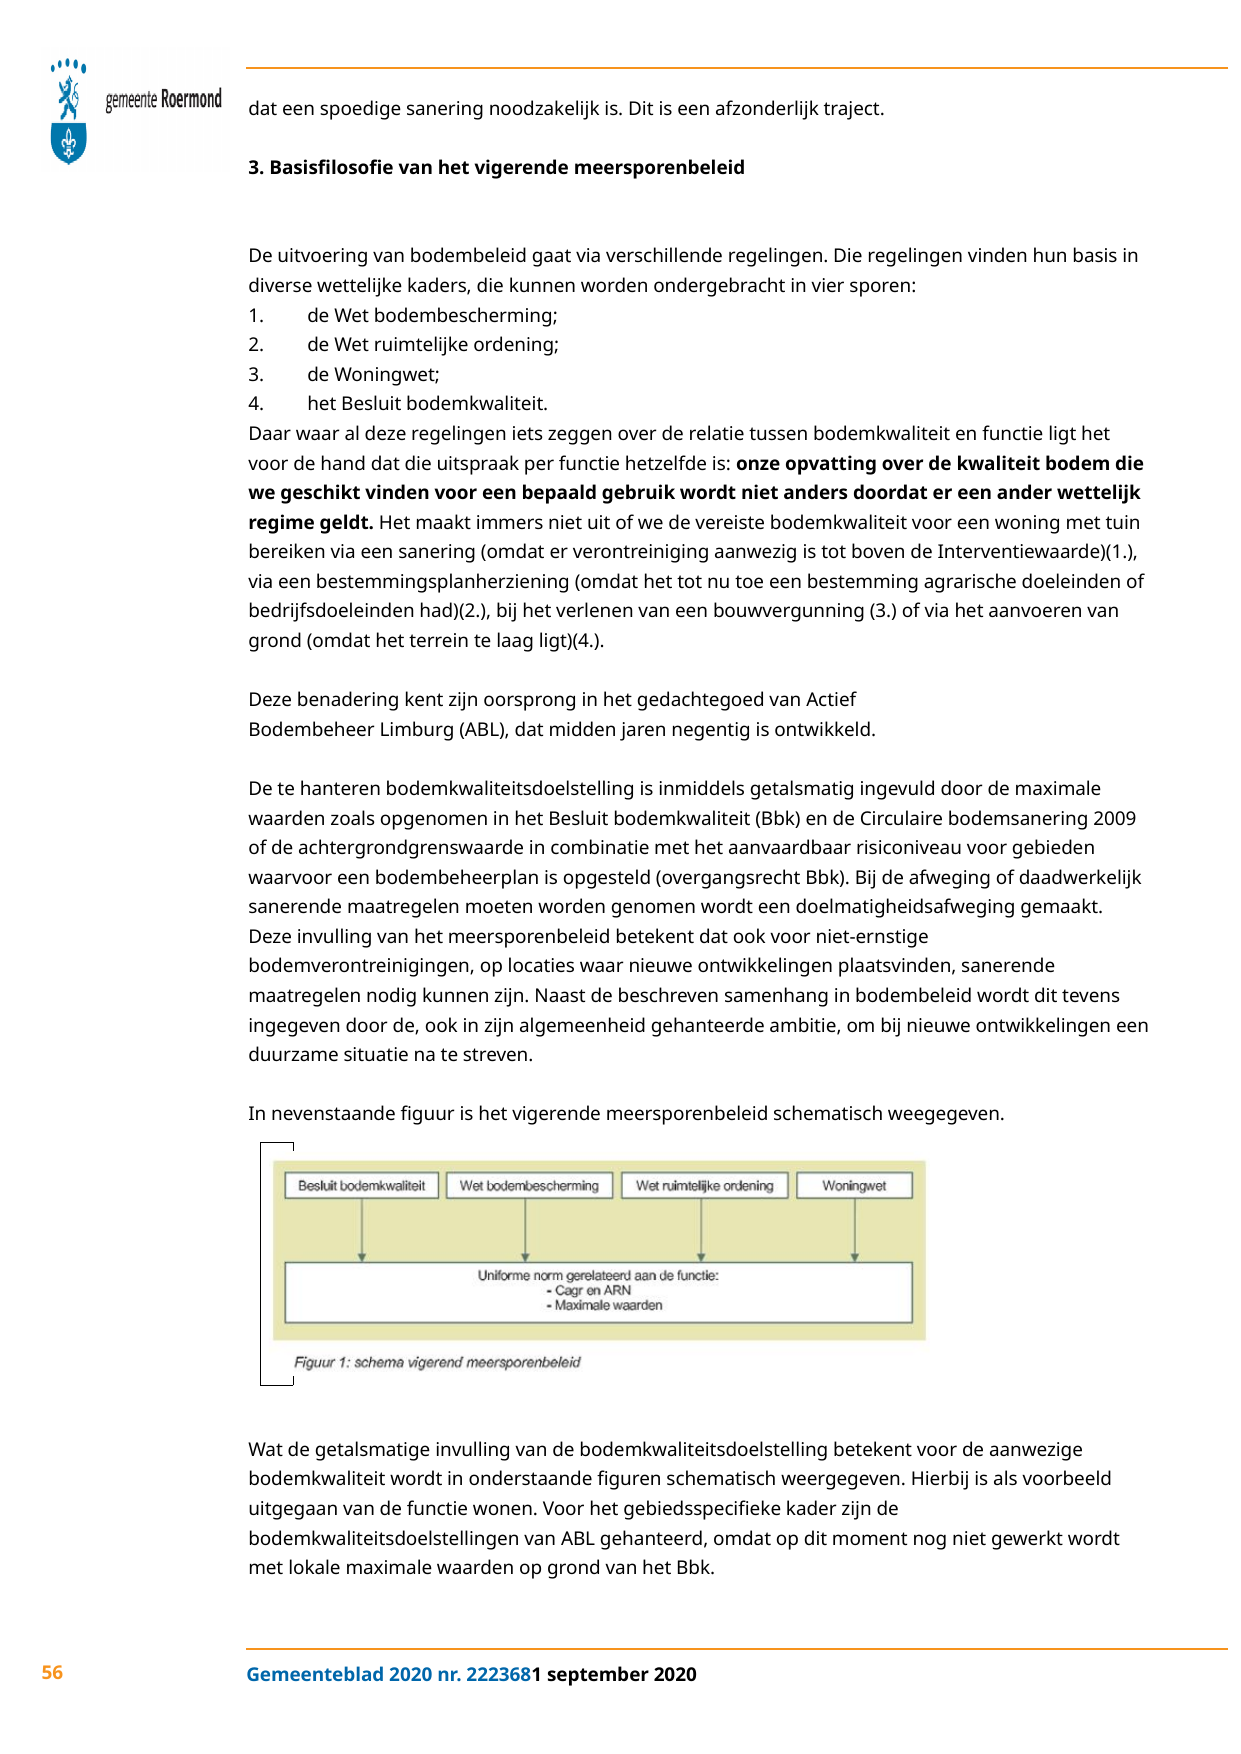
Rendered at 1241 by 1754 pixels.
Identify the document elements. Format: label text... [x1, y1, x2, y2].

text Bodembeheer Limburg (ABL), dat midden jaren negentig is ontwikkeld. [248, 716, 1152, 742]
text De uitvoering van bodembeleid gaat via verschillende regelingen. Die regelingen vinden hun basis in diverse wettelijke kaders, die kunnen worden ondergebracht in vier sporen: [248, 243, 1152, 298]
text In nevenstaande figuur is het vigerende meersporenbeleid schematisch weegegeven. [248, 1101, 1152, 1126]
text 3. Basisfilosofie van het vigerende meersporenbeleid [248, 154, 1152, 180]
picture [268, 1151, 930, 1376]
list de Wet ruimtelijke ordening; [248, 331, 1152, 357]
list de Wet bodembescherming; [248, 302, 1152, 328]
text De te hanteren bodemkwaliteitsdoelstelling is inmiddels getalsmatig ingevuld door de maximale waarden zoals opgenomen in het Besluit bodemkwaliteit (Bbk) en de Circulaire bodemsanering 2009 of de achtergrondgrenswaarde in combinatie met het aanvaardbaar risiconiveau voor gebieden waarvoor een bodembeheerplan is opgesteld (overgangsrecht Bbk). Bij de afweging of daadwerkelijk sanerende maatregelen moeten worden genomen wordt een doelmatigheidsafweging gemaakt. [248, 775, 1152, 919]
picture [41, 47, 231, 172]
text Deze benadering kent zijn oorsprong in het gedachtegoed van Actief [248, 686, 1152, 712]
text dat een spoedige sanering noodzakelijk is. Dit is een afzonderlijk traject. [248, 95, 1152, 121]
text Daar waar al deze regelingen iets zeggen over de relatie tussen bodemkwaliteit en functie ligt het voor de hand dat die uitspraak per functie hetzelfde is: onze opvatting over de kwaliteit bodem die we geschikt vinden voor een bepaald gebruik wordt niet anders doordat er een ander wettelijk regime geldt. Het maakt immers niet uit of we de vereiste bodemkwaliteit voor een woning met tuin bereiken via een sanering (omdat er verontreiniging aanwezig is tot boven de Interventiewaarde)(1.), via een bestemmingsplanherziening (omdat het tot nu toe een bestemming agrarische doeleinden of bedrijfsdoeleinden had)(2.), bij het verlenen van een bouwvergunning (3.) of via het aanvoeren van grond (omdat het terrein te laag ligt)(4.). [248, 420, 1152, 653]
list het Besluit bodemkwaliteit. [248, 391, 1152, 416]
text Wat de getalsmatige invulling van de bodemkwaliteitsdoelstelling betekent voor de aanwezige bodemkwaliteit wordt in onderstaande figuren schematisch weergegeven. Hierbij is als voorbeeld uitgegaan van de functie wonen. Voor het gebiedsspecifieke kader zijn de bodemkwaliteitsdoelstellingen van ABL gehanteerd, omdat op dit moment nog niet gewerkt wordt met lokale maximale waarden op grond van het Bbk. [248, 1436, 1152, 1580]
text Deze invulling van het meersporenbeleid betekent dat ook voor niet-ernstige bodemverontreinigingen, op locaties waar nieuwe ontwikkelingen plaatsvinden, sanerende maatregelen nodig kunnen zijn. Naast de beschreven samenhang in bodembeleid wordt dit tevens ingegeven door de, ook in zijn algemeenheid gehanteerde ambitie, om bij nieuwe ontwikkelingen een duurzame situatie na te streven. [248, 923, 1152, 1067]
list de Woningwet; [248, 361, 1152, 387]
